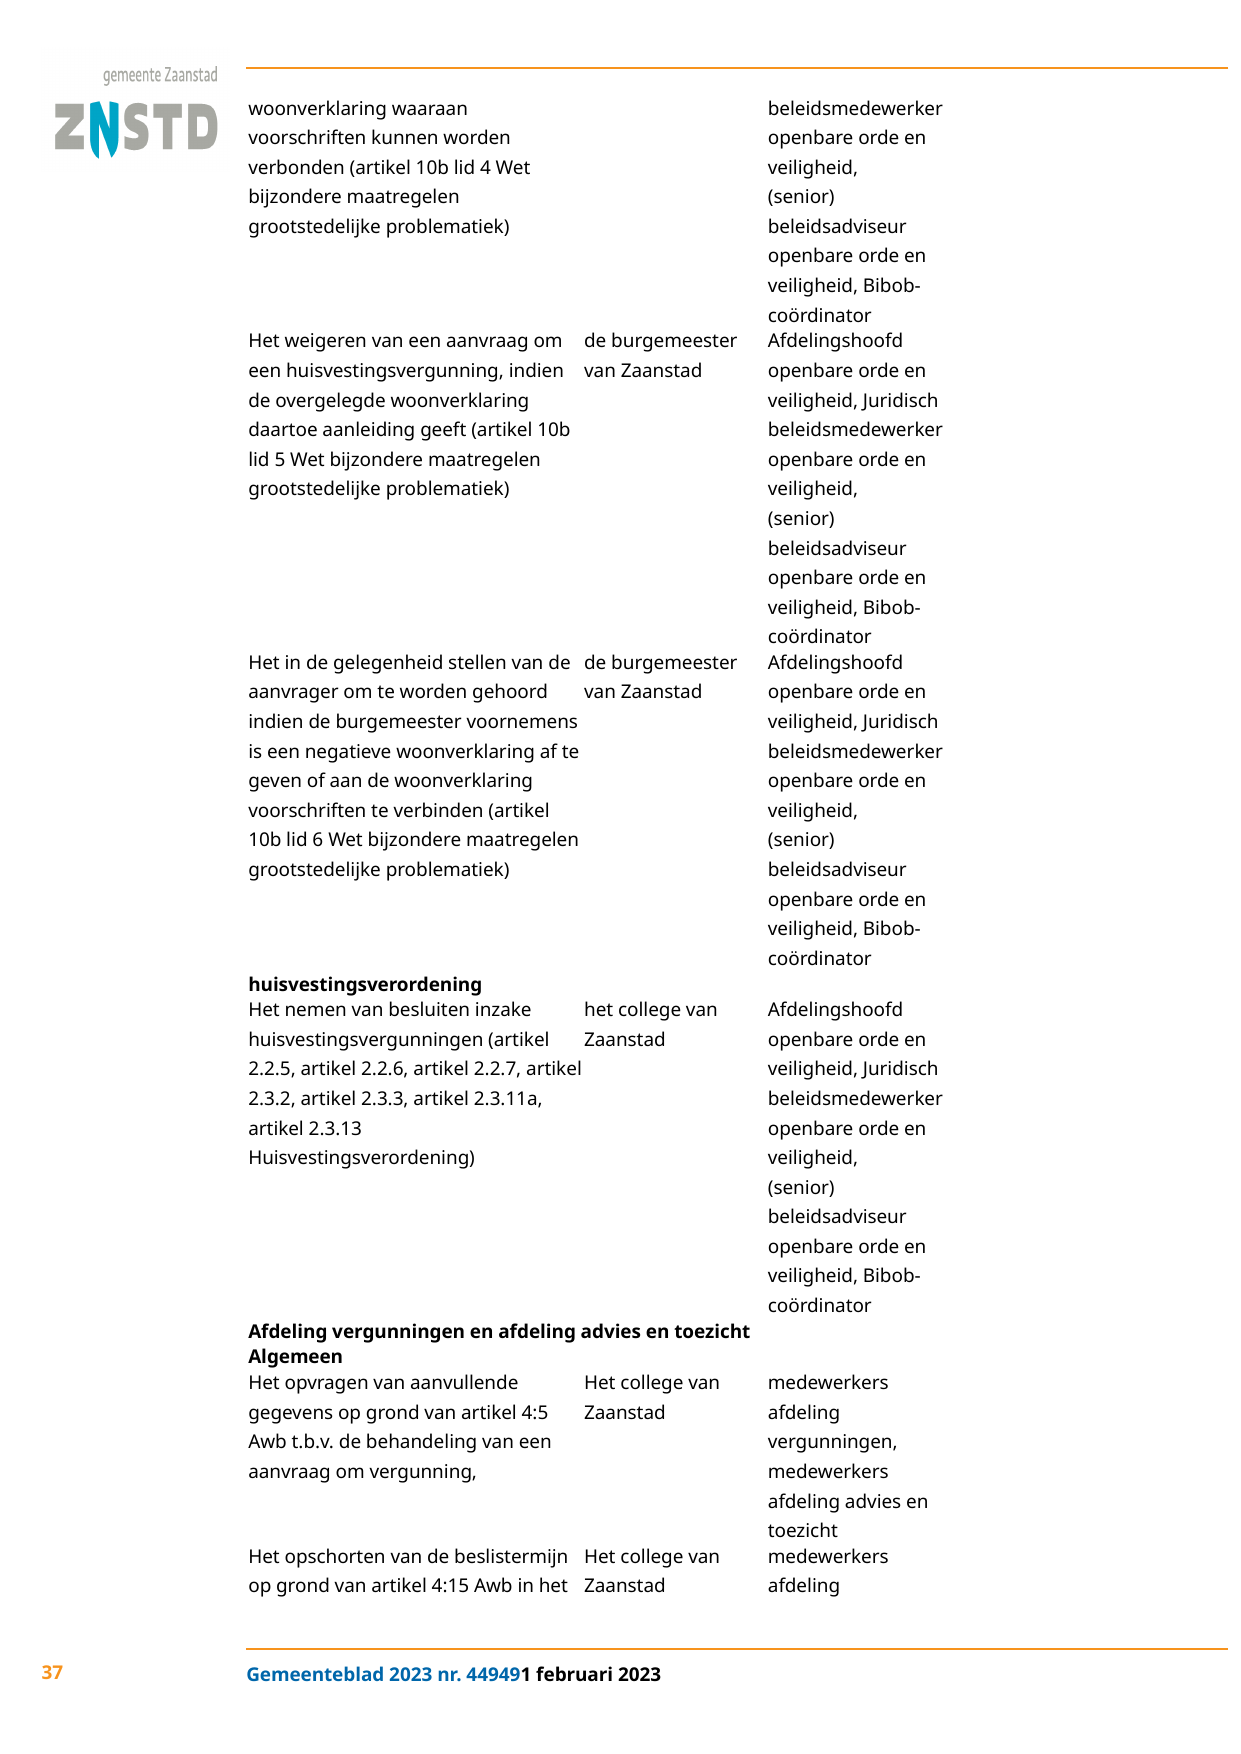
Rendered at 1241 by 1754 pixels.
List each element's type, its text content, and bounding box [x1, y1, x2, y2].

table_cell [960, 1370, 1152, 1543]
table_cell woonverklaring waaraan voorschriften kunnen worden verbonden (artikel 10b lid 4 Wet bijzondere maatregelen grootstedelijke problematiek) [248, 95, 584, 328]
table_cell [960, 996, 1152, 1318]
table_cell [960, 328, 1152, 649]
table_cell het college van Zaanstad [584, 996, 768, 1318]
table_cell Afdelingshoofd openbare orde en veiligheid, Juridisch beleidsmedewerker openbare orde en veiligheid, (senior) beleidsadviseur openbare orde en veiligheid, Bibob-coördinator [768, 649, 960, 971]
table_cell [960, 95, 1152, 328]
table_cell Afdeling vergunningen en afdeling advies en toezicht [248, 1318, 1152, 1344]
table_cell Het in de gelegenheid stellen van de aanvrager om te worden gehoord indien de burgemeester voornemens is een negatieve woonverklaring af te geven of aan de woonverklaring voorschriften te verbinden (artikel 10b lid 6 Wet bijzondere maatregelen grootstedelijke problematiek) [248, 649, 584, 971]
picture [41, 47, 231, 172]
table_cell [584, 95, 768, 328]
table_cell Algemeen [248, 1344, 1152, 1369]
table_cell [960, 649, 1152, 971]
table_cell Afdelingshoofd openbare orde en veiligheid, Juridisch beleidsmedewerker openbare orde en veiligheid, (senior) beleidsadviseur openbare orde en veiligheid, Bibob-coördinator [768, 328, 960, 649]
table_cell Het nemen van besluiten inzake huisvestingsvergunningen (artikel 2.2.5, artikel 2.2.6, artikel 2.2.7, artikel 2.3.2, artikel 2.3.3, artikel 2.3.11a, artikel 2.3.13 Huisvestingsverordening) [248, 996, 584, 1318]
table_cell medewerkers afdeling vergunningen, medewerkers afdeling advies en toezicht [768, 1370, 960, 1543]
table_cell [960, 1543, 1152, 1598]
table_cell beleidsmedewerker openbare orde en veiligheid, (senior) beleidsadviseur openbare orde en veiligheid, Bibob-coördinator [768, 95, 960, 328]
table_cell huisvestingsverordening [248, 971, 1152, 996]
table_cell Het weigeren van een aanvraag om een huisvestingsvergunning, indien de overgelegde woonverklaring daartoe aanleiding geeft (artikel 10b lid 5 Wet bijzondere maatregelen grootstedelijke problematiek) [248, 328, 584, 649]
table_cell Het opvragen van aanvullende gegevens op grond van artikel 4:5 Awb t.b.v. de behandeling van een aanvraag om vergunning, [248, 1370, 584, 1543]
table_cell de burgemeester van Zaanstad [584, 649, 768, 971]
table_cell Afdelingshoofd openbare orde en veiligheid, Juridisch beleidsmedewerker openbare orde en veiligheid, (senior) beleidsadviseur openbare orde en veiligheid, Bibob-coördinator [768, 996, 960, 1318]
table_cell Het college van Zaanstad [584, 1370, 768, 1543]
table_cell medewerkers afdeling [768, 1543, 960, 1598]
table_cell Het opschorten van de beslistermijn op grond van artikel 4:15 Awb in het [248, 1543, 584, 1598]
table_cell Het college van Zaanstad [584, 1543, 768, 1598]
table_cell de burgemeester van Zaanstad [584, 328, 768, 649]
